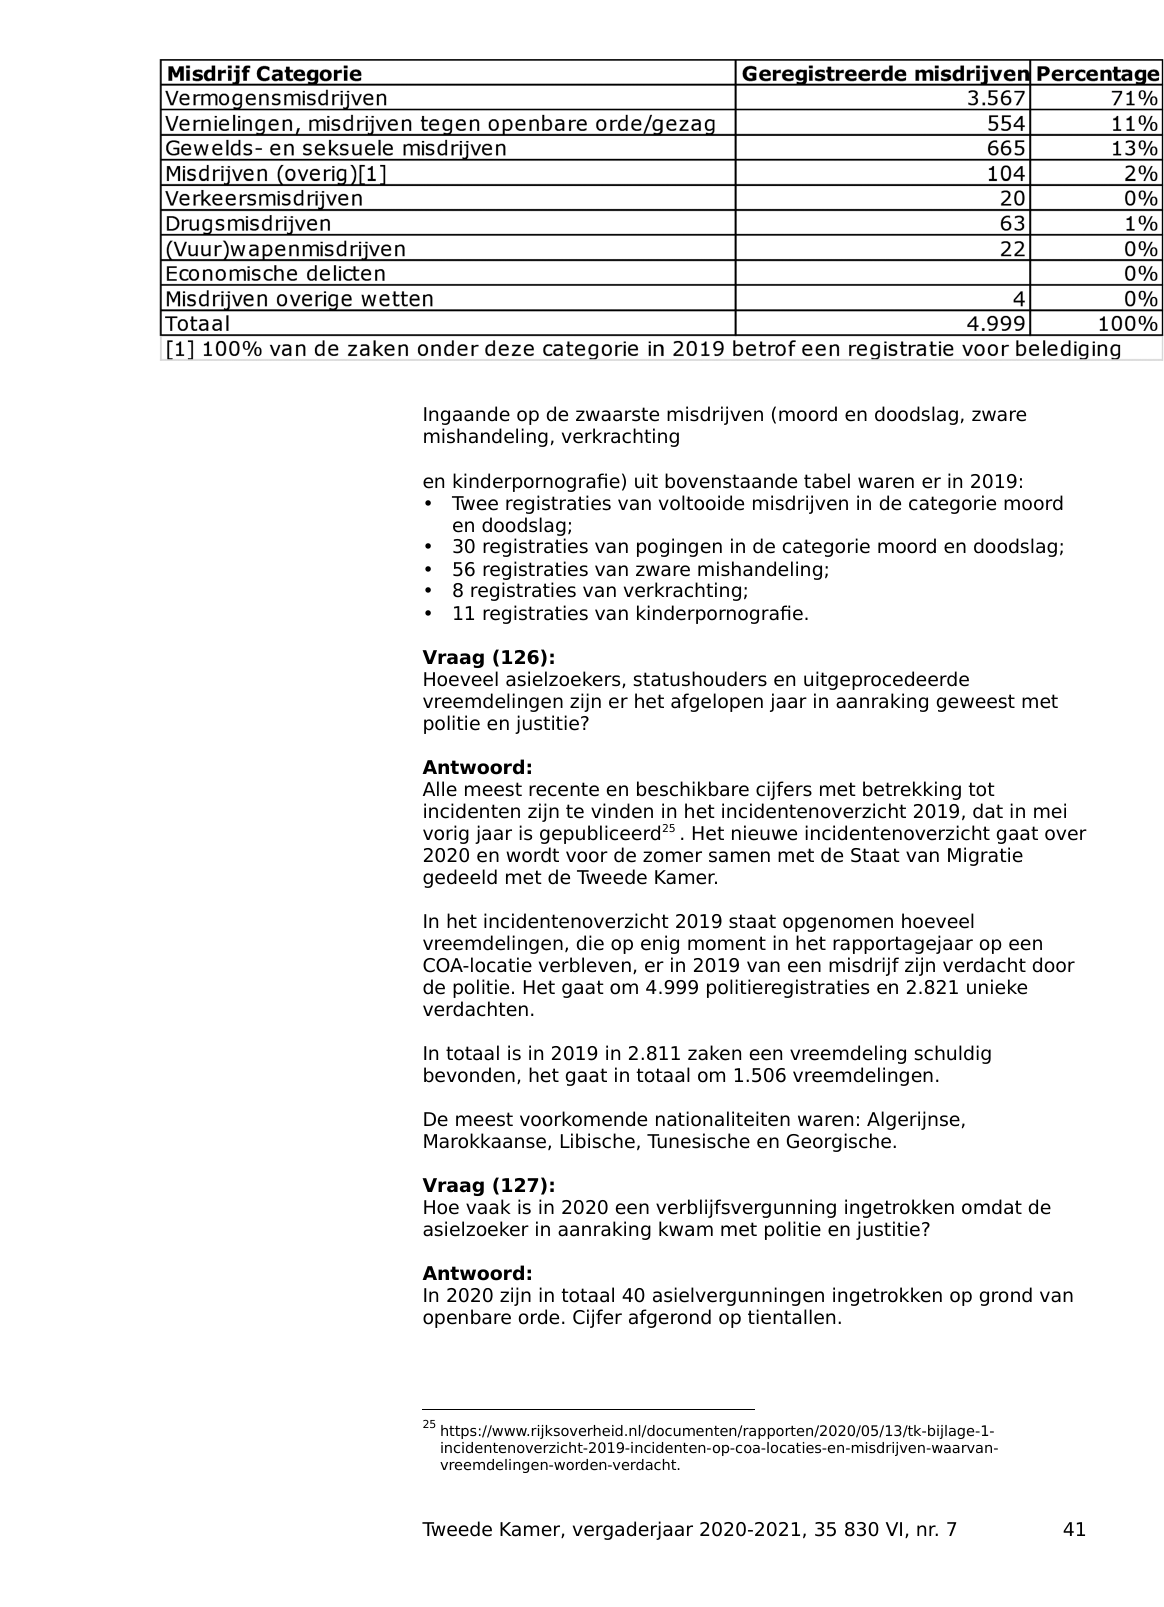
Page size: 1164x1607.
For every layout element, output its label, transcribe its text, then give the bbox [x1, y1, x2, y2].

subtitle Antwoord: [422, 1263, 1087, 1285]
text Alle meest recente en beschikbare cijfers met betrekking tot incidenten zijn te vinden in het incidentenoverzicht 2019, dat in mei vorig jaar is gepubliceerd. Het nieuwe incidentenoverzicht gaat over 2020 en wordt voor de zomer samen met de Staat van Migratie gedeeld met de Tweede Kamer. [422, 779, 1087, 888]
text https://www.rijksoverheid.nl/documenten/rapporten/2020/05/13/tk-bijlage-1-incidentenoverzicht-2019-incidenten-op-coa-locaties-en-misdrijven-waarvan-vreemdelingen-worden-verdacht. [422, 1418, 1087, 1474]
text • 56 registraties van zware mishandeling; [422, 558, 1087, 580]
subtitle Antwoord: [422, 757, 1087, 779]
text en kinderpornografie) uit bovenstaande tabel waren er in 2019: [422, 471, 1087, 492]
text • 11 registraties van kinderpornografie. [422, 602, 1087, 624]
subtitle Vraag (127): [422, 1175, 1087, 1197]
text Ingaande op de zwaarste misdrijven (moord en doodslag, zware mishandeling, verkrachting [422, 404, 1087, 448]
text • 8 registraties van verkrachting; [422, 580, 1087, 602]
subtitle Vraag (126): [422, 647, 1087, 668]
text • 30 registraties van pogingen in de categorie moord en doodslag; [422, 536, 1087, 558]
text Hoeveel asielzoekers, statushouders en uitgeprocedeerde vreemdelingen zijn er het afgelopen jaar in aanraking geweest met politie en justitie? [422, 668, 1087, 734]
text Hoe vaak is in 2020 een verblijfsvergunning ingetrokken omdat de asielzoeker in aanraking kwam met politie en justitie? [422, 1197, 1087, 1241]
text • Twee registraties van voltooide misdrijven in de categorie moord en doodslag; [422, 492, 1087, 536]
picture [159, 59, 1164, 361]
text In het incidentenoverzicht 2019 staat opgenomen hoeveel vreemdelingen, die op enig moment in het rapportagejaar op een COA-locatie verbleven, er in 2019 van een misdrijf zijn verdacht door de politie. Het gaat om 4.999 politieregistraties en 2.821 unieke verdachten. [422, 911, 1087, 1021]
text In 2020 zijn in totaal 40 asielvergunningen ingetrokken op grond van openbare orde. Cijfer afgerond op tientallen. [422, 1285, 1087, 1329]
text De meest voorkomende nationaliteiten waren: Algerijnse, Marokkaanse, Libische, Tunesische en Georgische. [422, 1109, 1087, 1153]
text In totaal is in 2019 in 2.811 zaken een vreemdeling schuldig bevonden, het gaat in totaal om 1.506 vreemdelingen. [422, 1043, 1087, 1087]
